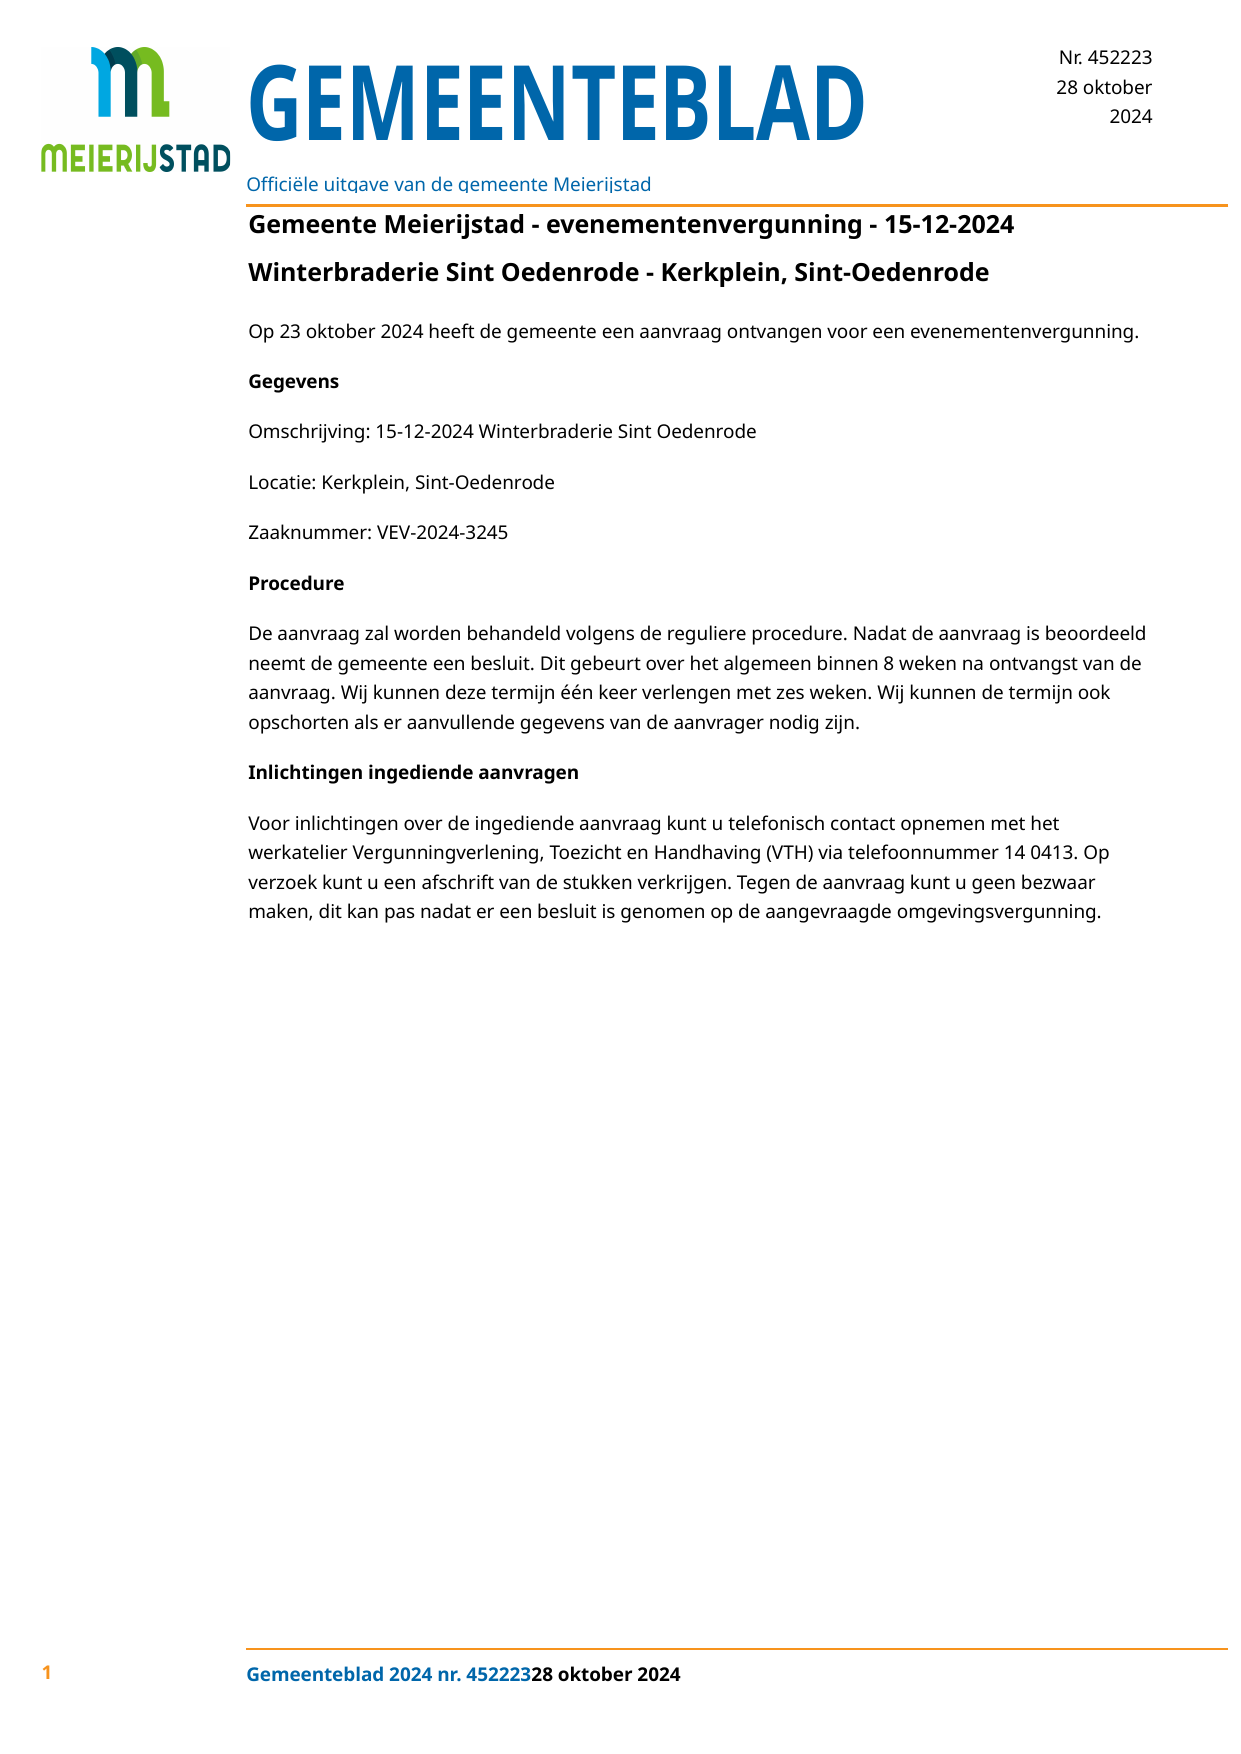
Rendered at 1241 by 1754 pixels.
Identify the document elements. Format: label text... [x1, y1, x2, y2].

text Zaaknummer: VEV-2024-3245 [248, 519, 1152, 545]
text De aanvraag zal worden behandeld volgens de reguliere procedure. Nadat de aanvraag is beoordeeld neemt de gemeente een besluit. Dit gebeurt over het algemeen binnen 8 weken na ontvangst van de aanvraag. Wij kunnen deze termijn één keer verlengen met zes weken. Wij kunnen de termijn ook opschorten als er aanvullende gegevens van de aanvrager nodig zijn. [248, 620, 1152, 735]
text Locatie: Kerkplein, Sint-Oedenrode [248, 469, 1152, 495]
text Procedure [248, 570, 1152, 596]
text Op 23 oktober 2024 heeft de gemeente een aanvraag ontvangen voor een evenementenvergunning. [248, 318, 1152, 344]
picture [41, 47, 231, 172]
text Voor inlichtingen over de ingediende aanvraag kunt u telefonisch contact opnemen met het werkatelier Vergunningverlening, Toezicht en Handhaving (VTH) via telefoonnummer 14 0413. Op verzoek kunt u een afschrift van de stukken verkrijgen. Tegen de aanvraag kunt u geen bezwaar maken, dit kan pas nadat er een besluit is genomen op de aangevraagde omgevingsvergunning. [248, 810, 1152, 924]
text Inlichtingen ingediende aanvragen [248, 759, 1152, 785]
text Gemeente Meierijstad - evenementenvergunning - 15-12-2024 Winterbraderie Sint Oedenrode - Kerkplein, Sint-Oedenrode [248, 207, 1152, 288]
text Omschrijving: 15-12-2024 Winterbraderie Sint Oedenrode [248, 419, 1152, 444]
text Gegevens [248, 368, 1152, 394]
